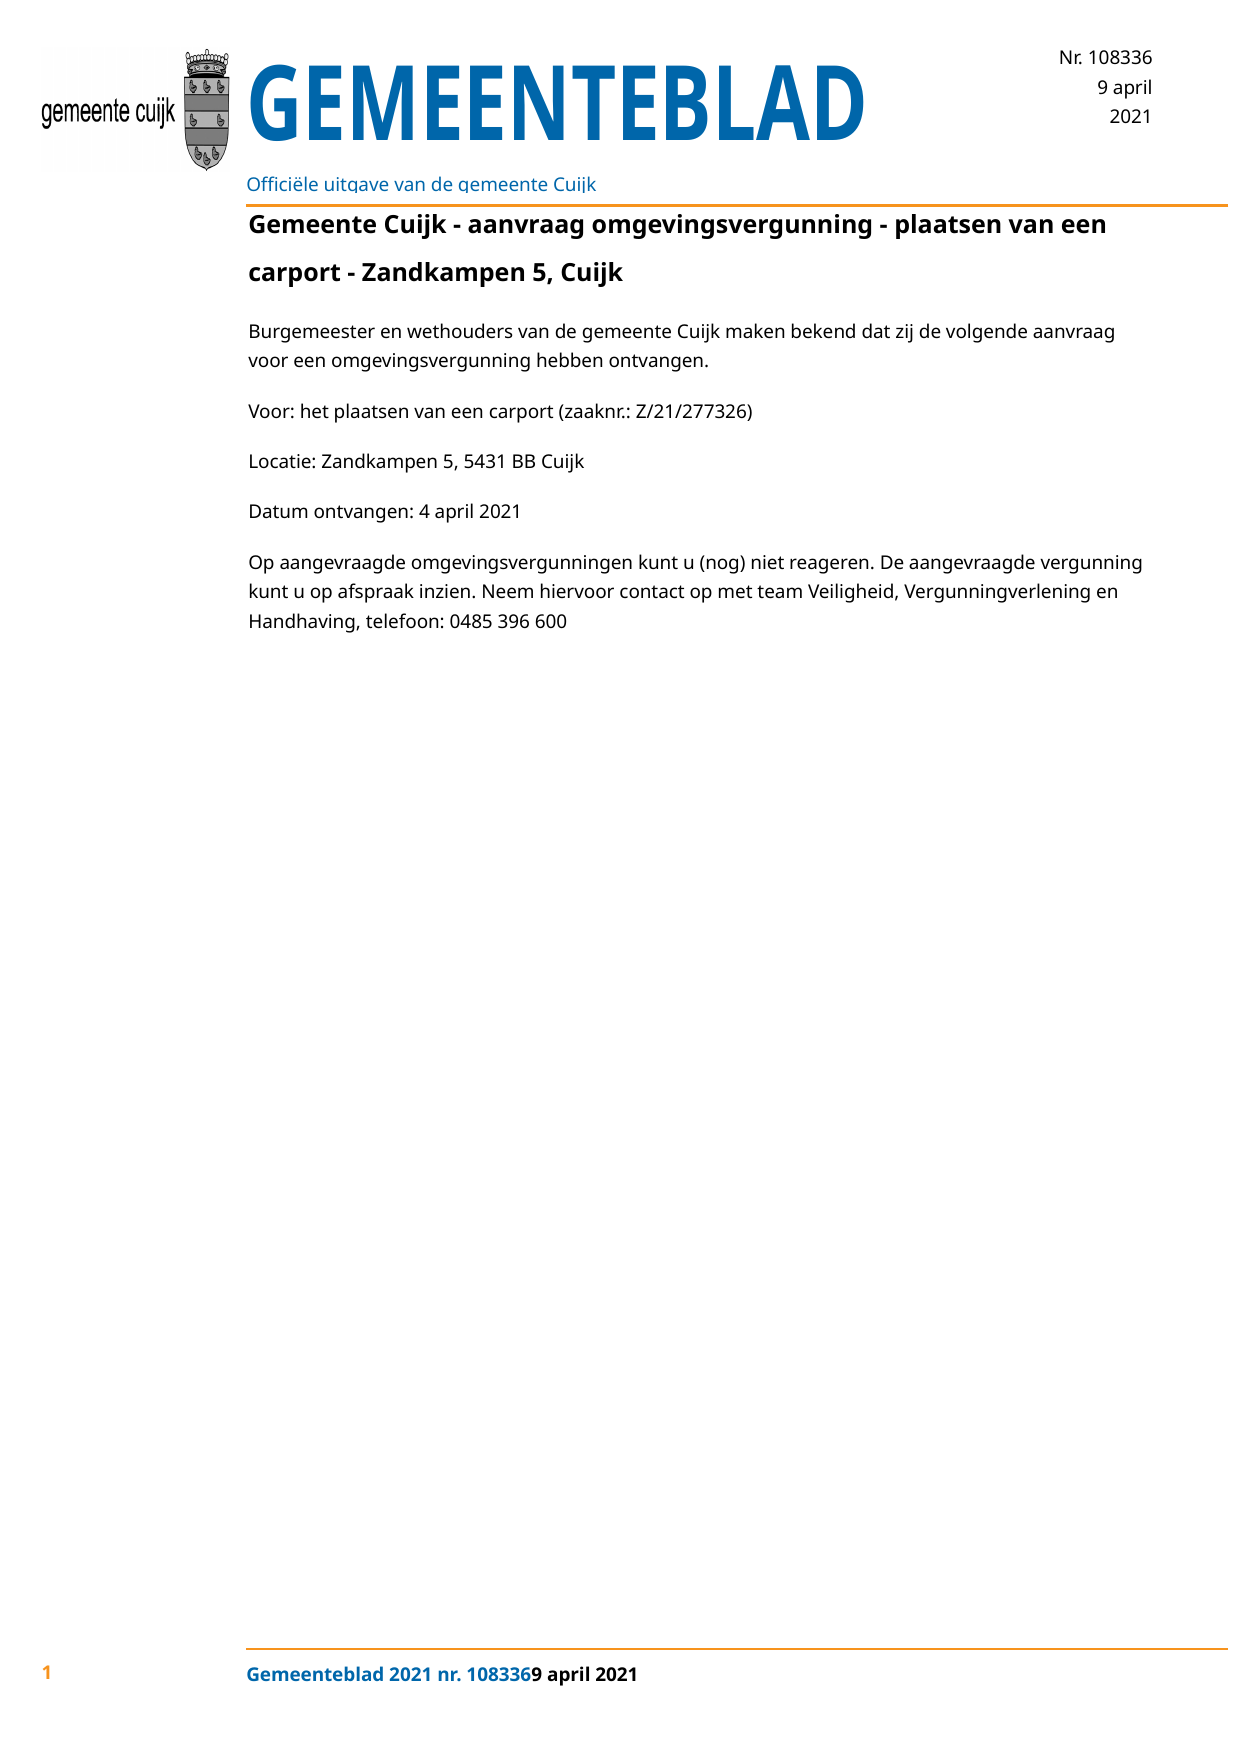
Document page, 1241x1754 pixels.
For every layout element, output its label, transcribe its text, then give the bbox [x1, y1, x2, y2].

text Locatie: Zandkampen 5, 5431 BB Cuijk [248, 448, 1152, 474]
text Burgemeester en wethouders van de gemeente Cuijk maken bekend dat zij de volgende aanvraag voor een omgevingsvergunning hebben ontvangen. [248, 318, 1152, 373]
text Voor: het plaatsen van een carport (zaaknr.: Z/21/277326) [248, 398, 1152, 424]
text Gemeente Cuijk - aanvraag omgevingsvergunning - plaatsen van een carport - Zandkampen 5, Cuijk [248, 207, 1152, 288]
text Op aangevraagde omgevingsvergunningen kunt u (nog) niet reageren. De aangevraagde vergunning kunt u op afspraak inzien. Neem hiervoor contact op met team Veiligheid, Vergunningverlening en Handhaving, telefoon: 0485 396 600 [248, 549, 1152, 634]
text Datum ontvangen: 4 april 2021 [248, 499, 1152, 524]
picture [41, 47, 231, 172]
